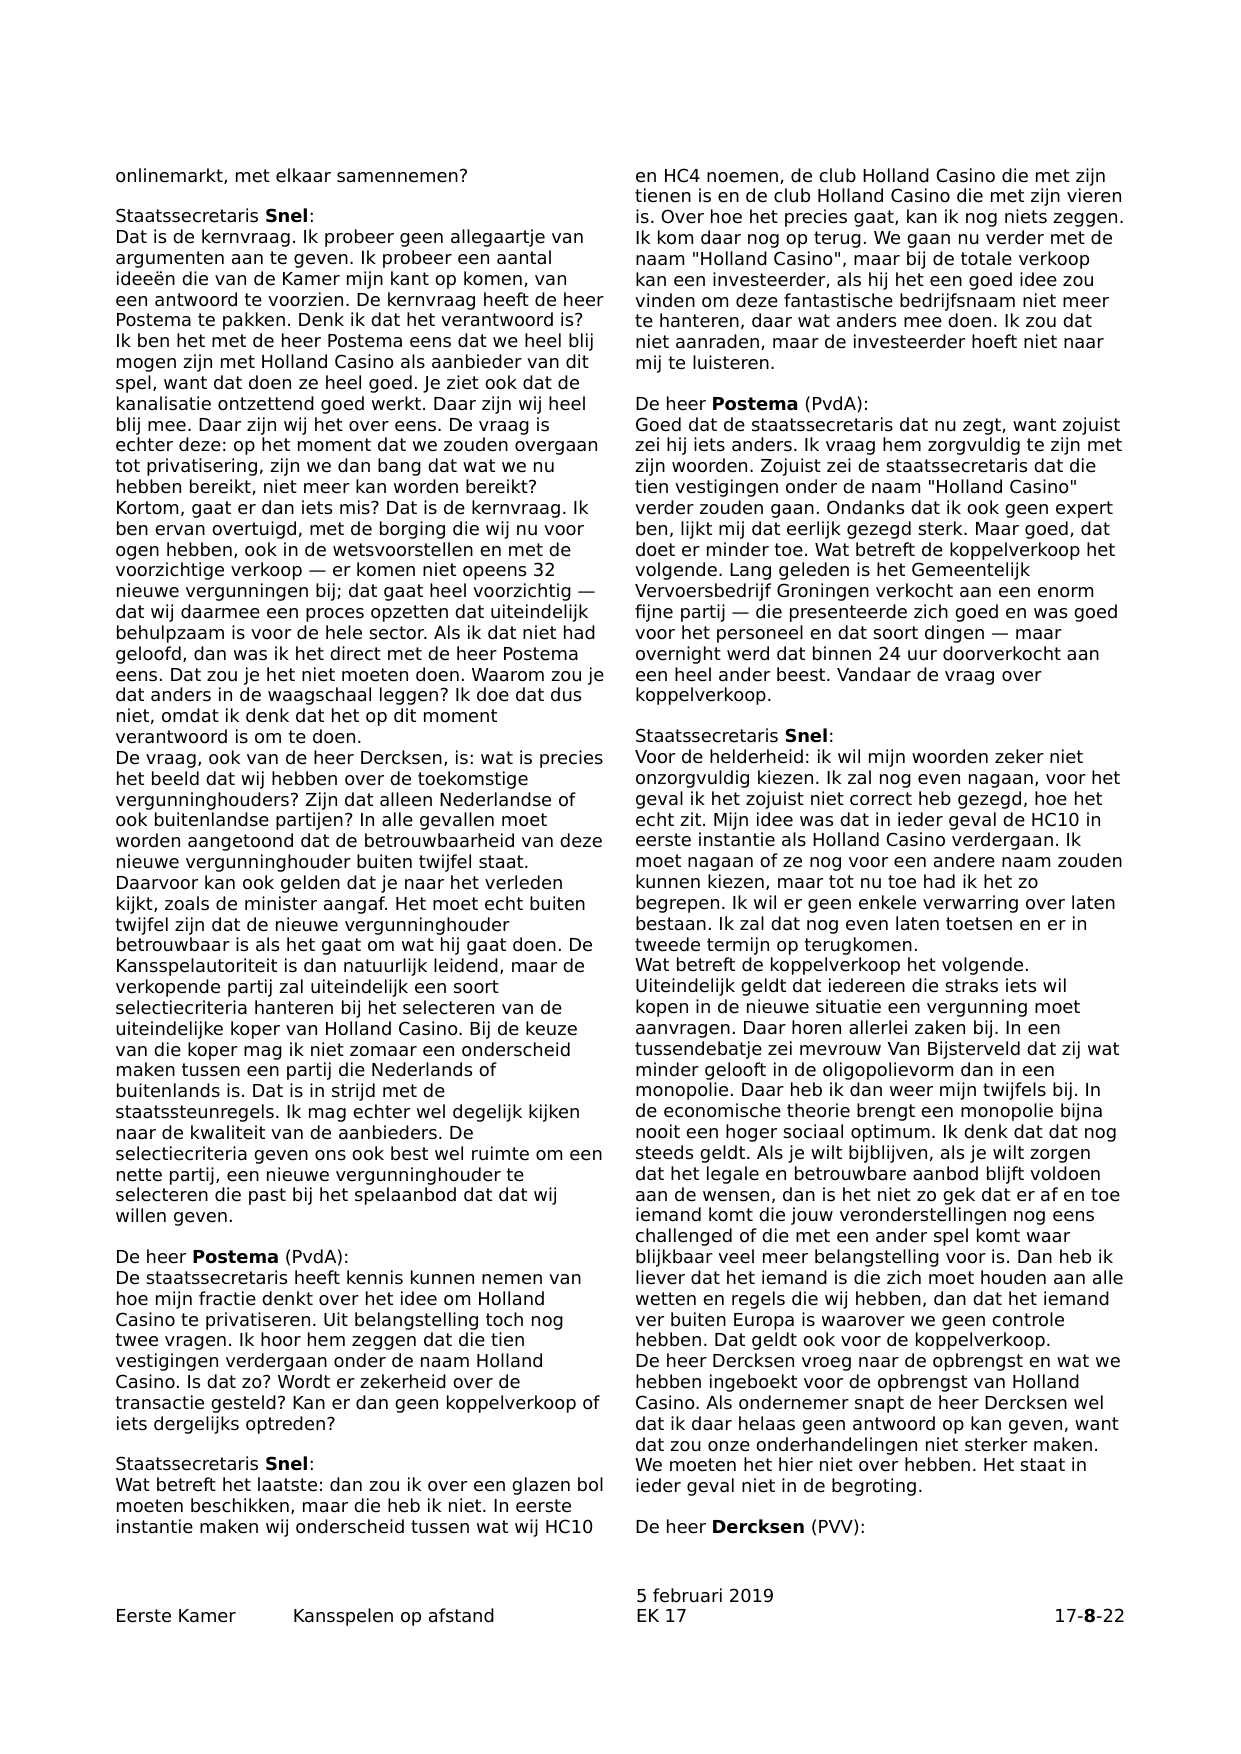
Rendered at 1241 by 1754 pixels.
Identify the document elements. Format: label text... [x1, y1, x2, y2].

text Dat is de kernvraag. Ik probeer geen allegaartje van argumenten aan te geven. Ik probeer een aantal ideeën die van de Kamer mijn kant op komen, van een antwoord te voorzien. De kernvraag heeft de heer Postema te pakken. Denk ik dat het verantwoord is? Ik ben het met de heer Postema eens dat we heel blij mogen zijn met Holland Casino als aanbieder van dit spel, want dat doen ze heel goed. Je ziet ook dat de kanalisatie ontzettend goed werkt. Daar zijn wij heel blij mee. Daar zijn wij het over eens. De vraag is echter deze: op het moment dat we zouden overgaan tot privatisering, zijn we dan bang dat wat we nu hebben bereikt, niet meer kan worden bereikt? Kortom, gaat er dan iets mis? Dat is de kernvraag. Ik ben ervan overtuigd, met de borging die wij nu voor ogen hebben, ook in de wetsvoorstellen en met de voorzichtige verkoop — er komen niet opeens 32 nieuwe vergunningen bij; dat gaat heel voorzichtig — dat wij daarmee een proces opzetten dat uiteindelijk behulpzaam is voor de hele sector. Als ik dat niet had geloofd, dan was ik het direct met de heer Postema eens. Dat zou je het niet moeten doen. Waarom zou je dat anders in de waagschaal leggen? Ik doe dat dus niet, omdat ik denk dat het op dit moment verantwoord is om te doen. [115, 227, 605, 748]
text Staatssecretaris Snel: [635, 726, 1125, 747]
text onlinemarkt, met elkaar samennemen? [115, 165, 605, 186]
text De heer Dercksen (PVV): [635, 1517, 1125, 1537]
text De heer Postema (PvdA): [115, 1247, 605, 1268]
text en HC4 noemen, de club Holland Casino die met zijn tienen is en de club Holland Casino die met zijn vieren is. Over hoe het precies gaat, kan ik nog niets zeggen. Ik kom daar nog op terug. We gaan nu verder met de naam "Holland Casino", maar bij de totale verkoop kan een investeerder, als hij het een goed idee zou vinden om deze fantastische bedrijfsnaam niet meer te hanteren, daar wat anders mee doen. Ik zou dat niet aanraden, maar de investeerder hoeft niet naar mij te luisteren. [635, 165, 1125, 374]
text De heer Postema (PvdA): [635, 394, 1125, 414]
text Staatssecretaris Snel: [115, 206, 605, 227]
text Goed dat de staatssecretaris dat nu zegt, want zojuist zei hij iets anders. Ik vraag hem zorgvuldig te zijn met zijn woorden. Zojuist zei de staatssecretaris dat die tien vestigingen onder de naam "Holland Casino" verder zouden gaan. Ondanks dat ik ook geen expert ben, lijkt mij dat eerlijk gezegd sterk. Maar goed, dat doet er minder toe. Wat betreft de koppelverkoop het volgende. Lang geleden is het Gemeentelijk Vervoersbedrijf Groningen verkocht aan een enorm fijne partij — die presenteerde zich goed en was goed voor het personeel en dat soort dingen — maar overnight werd dat binnen 24 uur doorverkocht aan een heel ander beest. Vandaar de vraag over koppelverkoop. [635, 414, 1125, 706]
text Wat betreft het laatste: dan zou ik over een glazen bol moeten beschikken, maar die heb ik niet. In eerste instantie maken wij onderscheid tussen wat wij HC10 [115, 1475, 605, 1537]
text Voor de helderheid: ik wil mijn woorden zeker niet onzorgvuldig kiezen. Ik zal nog even nagaan, voor het geval ik het zojuist niet correct heb gezegd, hoe het echt zit. Mijn idee was dat in ieder geval de HC10 in eerste instantie als Holland Casino verdergaan. Ik moet nagaan of ze nog voor een andere naam zouden kunnen kiezen, maar tot nu toe had ik het zo begrepen. Ik wil er geen enkele verwarring over laten bestaan. Ik zal dat nog even laten toetsen en er in tweede termijn op terugkomen. [635, 747, 1125, 955]
text De vraag, ook van de heer Dercksen, is: wat is precies het beeld dat wij hebben over de toekomstige vergunninghouders? Zijn dat alleen Nederlandse of ook buitenlandse partijen? In alle gevallen moet worden aangetoond dat de betrouwbaarheid van deze nieuwe vergunninghouder buiten twijfel staat. Daarvoor kan ook gelden dat je naar het verleden kijkt, zoals de minister aangaf. Het moet echt buiten twijfel zijn dat de nieuwe vergunninghouder betrouwbaar is als het gaat om wat hij gaat doen. De Kansspelautoriteit is dan natuurlijk leidend, maar de verkopende partij zal uiteindelijk een soort selectiecriteria hanteren bij het selecteren van de uiteindelijke koper van Holland Casino. Bij de keuze van die koper mag ik niet zomaar een onderscheid maken tussen een partij die Nederlands of buitenlands is. Dat is in strijd met de staatssteunregels. Ik mag echter wel degelijk kijken naar de kwaliteit van de aanbieders. De selectiecriteria geven ons ook best wel ruimte om een nette partij, een nieuwe vergunninghouder te selecteren die past bij het spelaanbod dat dat wij willen geven. [115, 748, 605, 1227]
text Wat betreft de koppelverkoop het volgende. Uiteindelijk geldt dat iedereen die straks iets wil kopen in de nieuwe situatie een vergunning moet aanvragen. Daar horen allerlei zaken bij. In een tussendebatje zei mevrouw Van Bijsterveld dat zij wat minder gelooft in de oligopolievorm dan in een monopolie. Daar heb ik dan weer mijn twijfels bij. In de economische theorie brengt een monopolie bijna nooit een hoger sociaal optimum. Ik denk dat dat nog steeds geldt. Als je wilt bijblijven, als je wilt zorgen dat het legale en betrouwbare aanbod blijft voldoen aan de wensen, dan is het niet zo gek dat er af en toe iemand komt die jouw veronderstellingen nog eens challenged of die met een ander spel komt waar blijkbaar veel meer belangstelling voor is. Dan heb ik liever dat het iemand is die zich moet houden aan alle wetten en regels die wij hebben, dan dat het iemand ver buiten Europa is waarover we geen controle hebben. Dat geldt ook voor de koppelverkoop. [635, 955, 1125, 1351]
text Staatssecretaris Snel: [115, 1454, 605, 1475]
text De heer Dercksen vroeg naar de opbrengst en wat we hebben ingeboekt voor de opbrengst van Holland Casino. Als ondernemer snapt de heer Dercksen wel dat ik daar helaas geen antwoord op kan geven, want dat zou onze onderhandelingen niet sterker maken. We moeten het hier niet over hebben. Het staat in ieder geval niet in de begroting. [635, 1351, 1125, 1497]
text De staatssecretaris heeft kennis kunnen nemen van hoe mijn fractie denkt over het idee om Holland Casino te privatiseren. Uit belangstelling toch nog twee vragen. Ik hoor hem zeggen dat die tien vestigingen verdergaan onder de naam Holland Casino. Is dat zo? Wordt er zekerheid over de transactie gesteld? Kan er dan geen koppelverkoop of iets dergelijks optreden? [115, 1268, 605, 1434]
